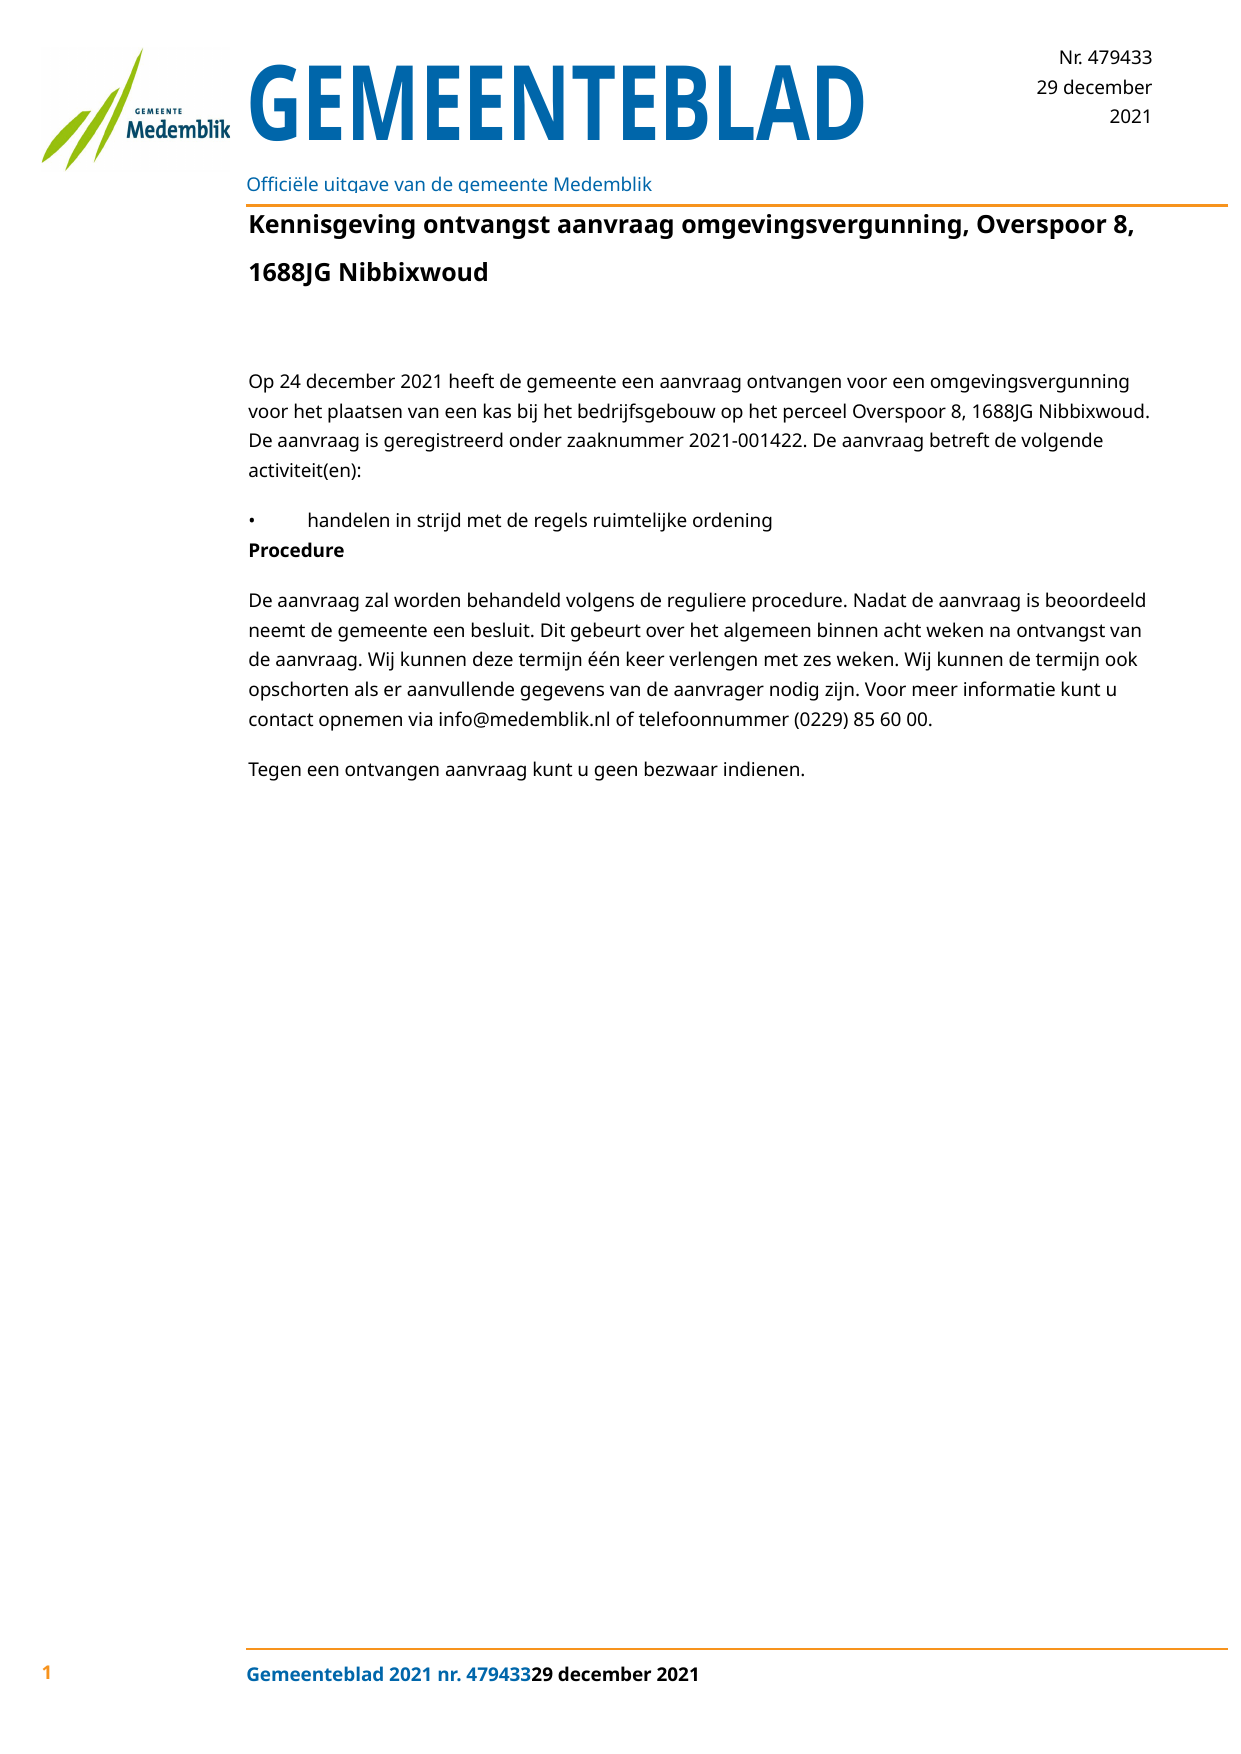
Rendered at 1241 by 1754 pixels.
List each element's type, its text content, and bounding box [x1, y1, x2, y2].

text Procedure [248, 537, 1152, 563]
list handelen in strijd met de regels ruimtelijke ordening [248, 507, 1152, 533]
text Tegen een ontvangen aanvraag kunt u geen bezwaar indienen. [248, 756, 1152, 782]
text Kennisgeving ontvangst aanvraag omgevingsvergunning, Overspoor 8, 1688JG Nibbixwoud [248, 207, 1152, 288]
text Op 24 december 2021 heeft de gemeente een aanvraag ontvangen voor een omgevingsvergunning voor het plaatsen van een kas bij het bedrijfsgebouw op het perceel Overspoor 8, 1688JG Nibbixwoud. De aanvraag is geregistreerd onder zaaknummer 2021-001422. De aanvraag betreft de volgende activiteit(en): [248, 368, 1152, 483]
picture [41, 47, 231, 172]
text De aanvraag zal worden behandeld volgens de reguliere procedure. Nadat de aanvraag is beoordeeld neemt de gemeente een besluit. Dit gebeurt over het algemeen binnen acht weken na ontvangst van de aanvraag. Wij kunnen deze termijn één keer verlengen met zes weken. Wij kunnen de termijn ook opschorten als er aanvullende gegevens van de aanvrager nodig zijn. Voor meer informatie kunt u contact opnemen via info@medemblik.nl of telefoonnummer (0229) 85 60 00. [248, 587, 1152, 732]
